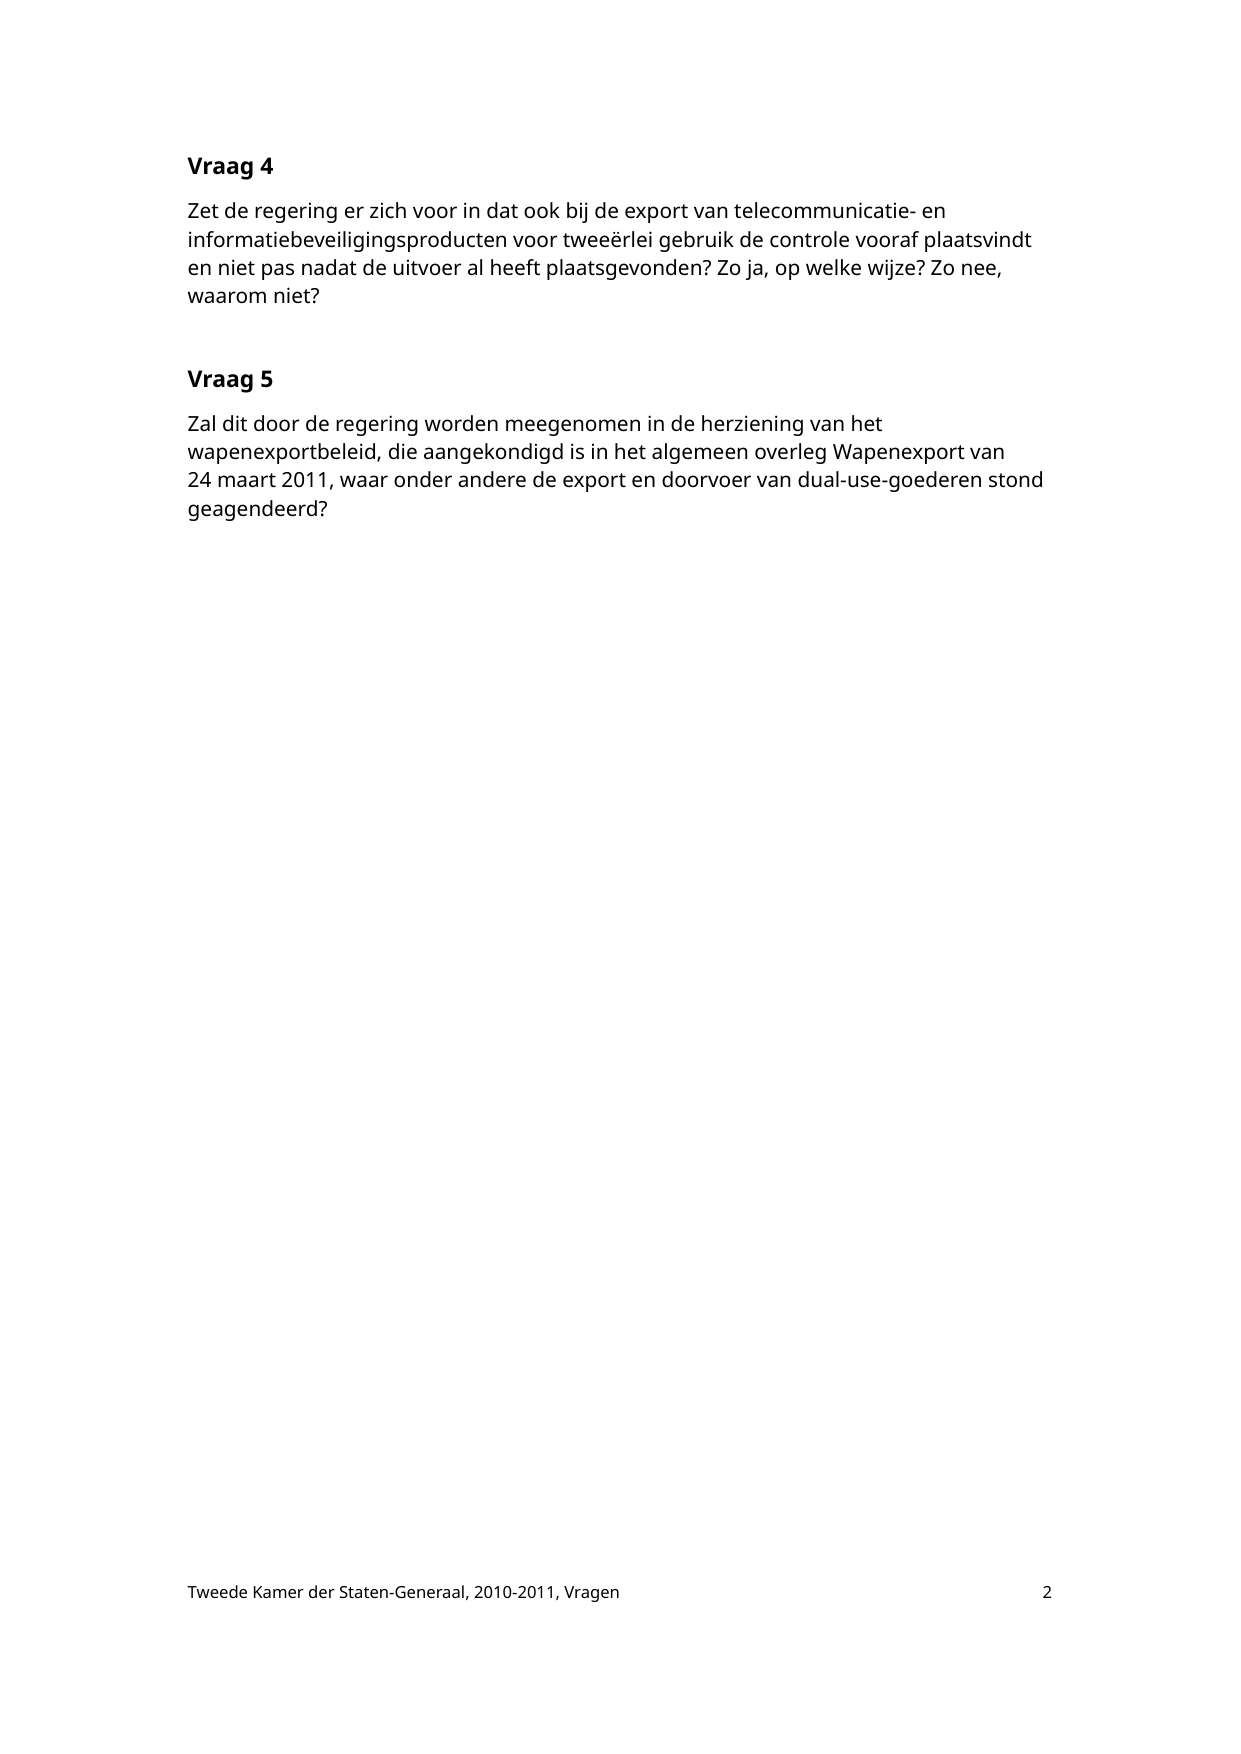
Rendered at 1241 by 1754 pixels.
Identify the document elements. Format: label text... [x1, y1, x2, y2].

subtitle Vraag 4 [187, 150, 1053, 181]
text Zal dit door de regering worden meegenomen in de herziening van het wapenexportbeleid, die aangekondigd is in het algemeen overleg Wapenexport van 24 maart 2011, waar onder andere de export en doorvoer van dual-use-goederen stond geagendeerd? [187, 409, 1053, 522]
text Zet de regering er zich voor in dat ook bij de export van telecommunicatie- en informatiebeveiligingsproducten voor tweeërlei gebruik de controle vooraf plaatsvindt en niet pas nadat de uitvoer al heeft plaatsgevonden? Zo ja, op welke wijze? Zo nee, waarom niet? [187, 196, 1053, 310]
subtitle Vraag 5 [187, 362, 1053, 394]
